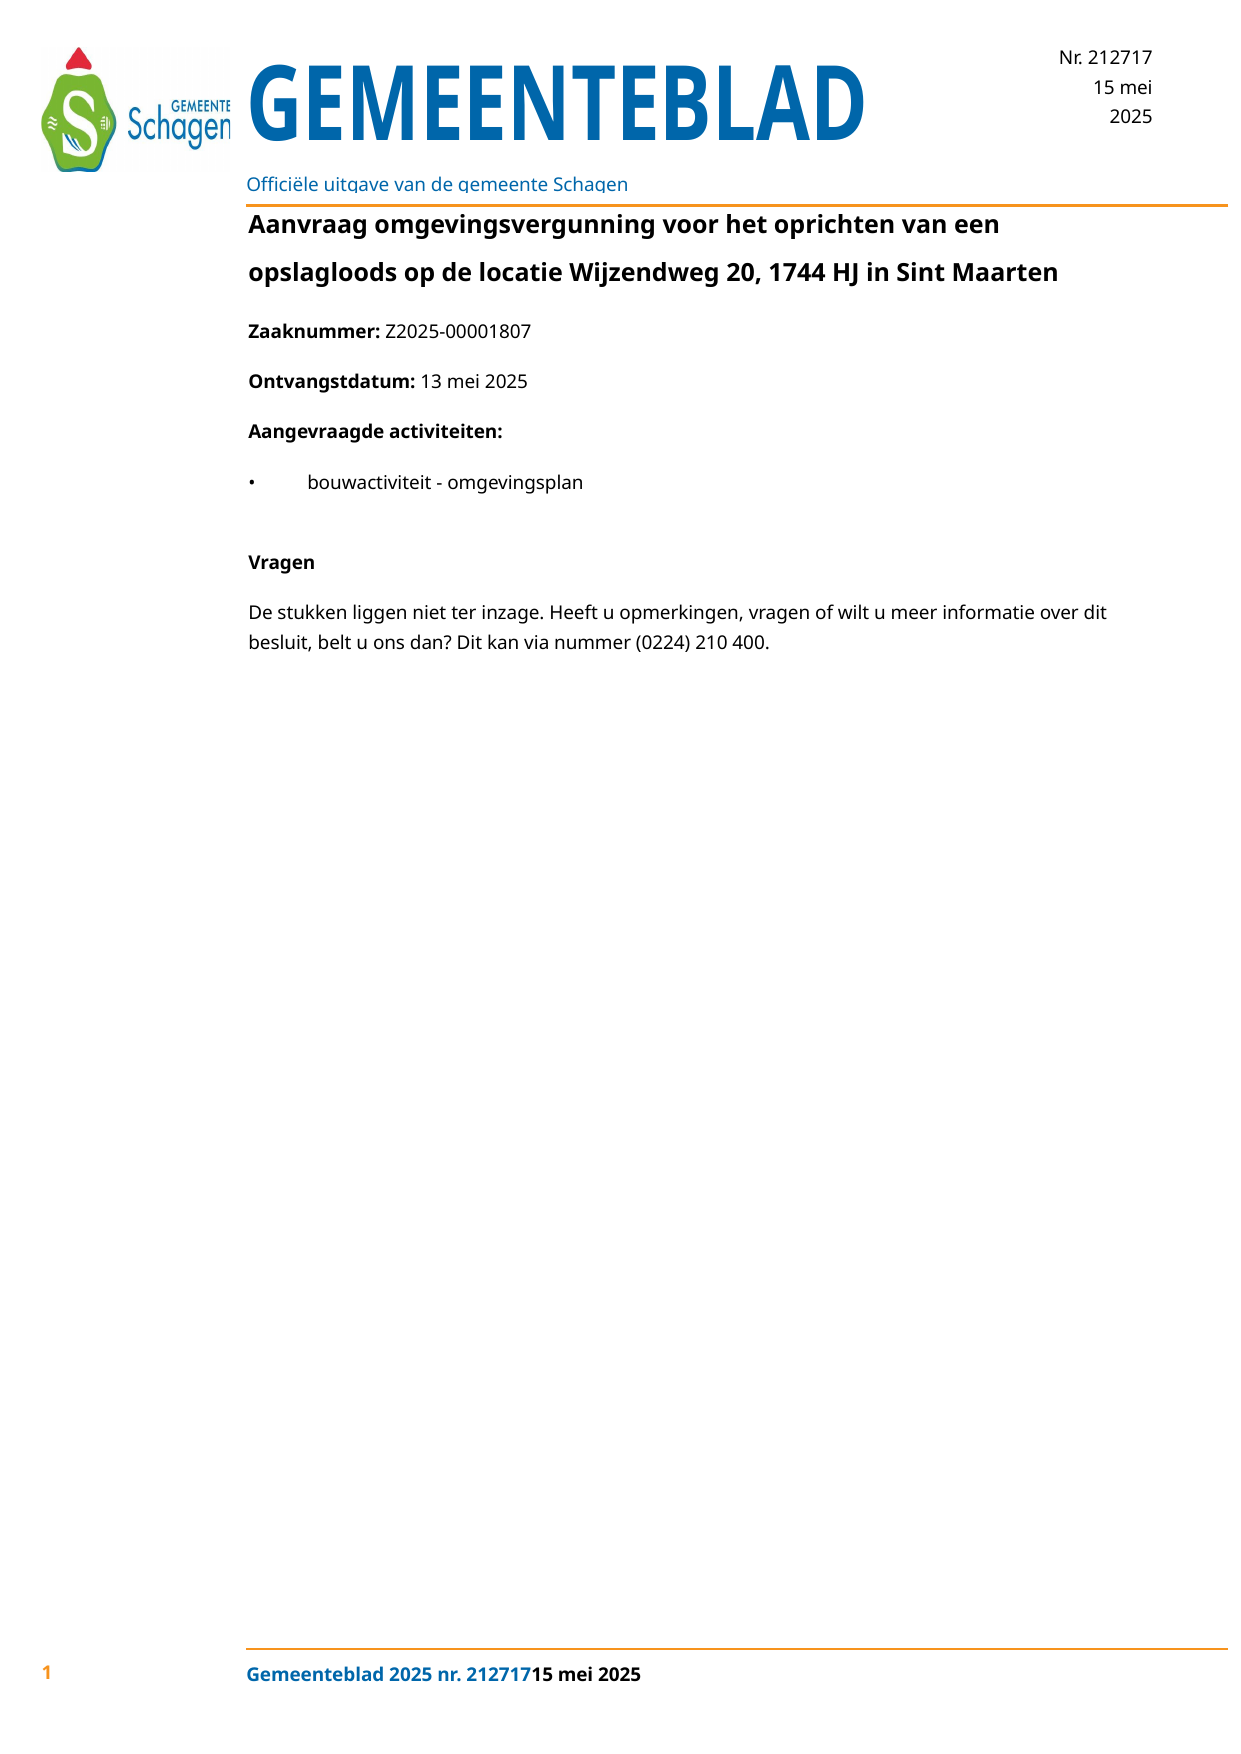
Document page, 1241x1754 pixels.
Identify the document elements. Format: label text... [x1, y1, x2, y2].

text Aangevraagde activiteiten: [248, 419, 1152, 444]
text Zaaknummer: Z2025-00001807 [248, 318, 1152, 344]
text Vragen [248, 549, 1152, 575]
text Ontvangstdatum: 13 mei 2025 [248, 368, 1152, 394]
list bouwactiviteit - omgevingsplan [248, 469, 1152, 495]
text De stukken liggen niet ter inzage. Heeft u opmerkingen, vragen of wilt u meer informatie over dit besluit, belt u ons dan? Dit kan via nummer (0224) 210 400. [248, 599, 1152, 655]
text Aanvraag omgevingsvergunning voor het oprichten van een opslagloods op de locatie Wijzendweg 20, 1744 HJ in Sint Maarten [248, 207, 1152, 288]
picture [41, 47, 231, 172]
